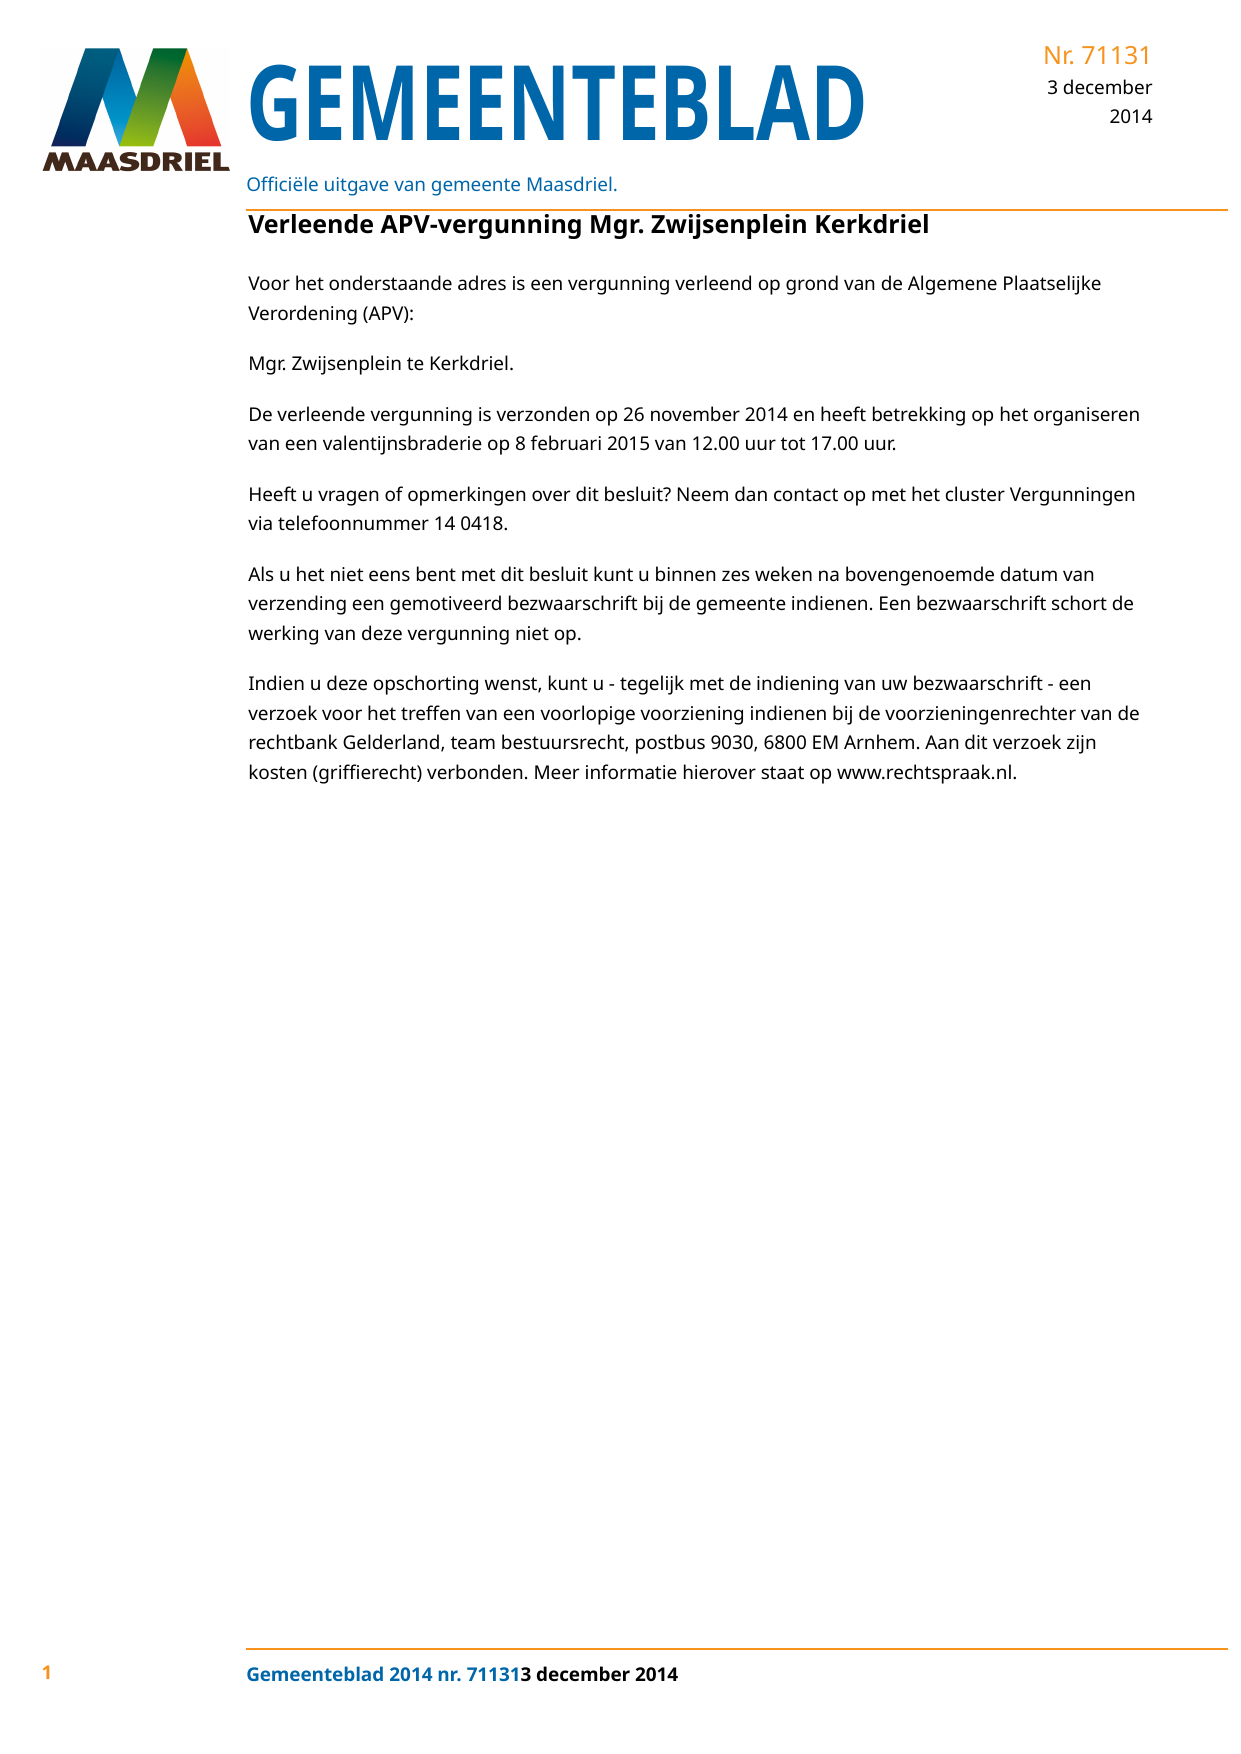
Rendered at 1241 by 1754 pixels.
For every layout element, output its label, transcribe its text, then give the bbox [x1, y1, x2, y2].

picture [41, 47, 231, 172]
text Heeft u vragen of opmerkingen over dit besluit? Neem dan contact op met het cluster Vergunningen via telefoonnummer 14 0418. [248, 481, 1152, 536]
text De verleende vergunning is verzonden op 26 november 2014 en heeft betrekking op het organiseren van een valentijnsbraderie op 8 februari 2015 van 12.00 uur tot 17.00 uur. [248, 401, 1152, 456]
text Indien u deze opschorting wenst, kunt u - tegelijk met de indiening van uw bezwaarschrift - een verzoek voor het treffen van een voorlopige voorziening indienen bij de voorzieningenrechter van de rechtbank Gelderland, team bestuursrecht, postbus 9030, 6800 EM Arnhem. Aan dit verzoek zijn kosten (griffierecht) verbonden. Meer informatie hierover staat op www.rechtspraak.nl. [248, 670, 1152, 785]
text Mgr. Zwijsenplein te Kerkdriel. [248, 350, 1152, 376]
text Verleende APV-vergunning Mgr. Zwijsenplein Kerkdriel [248, 211, 1152, 241]
text Als u het niet eens bent met dit besluit kunt u binnen zes weken na bovengenoemde datum van verzending een gemotiveerd bezwaarschrift bij de gemeente indienen. Een bezwaarschrift schort de werking van deze vergunning niet op. [248, 561, 1152, 646]
text Voor het onderstaande adres is een vergunning verleend op grond van de Algemene Plaatselijke Verordening (APV): [248, 270, 1152, 326]
